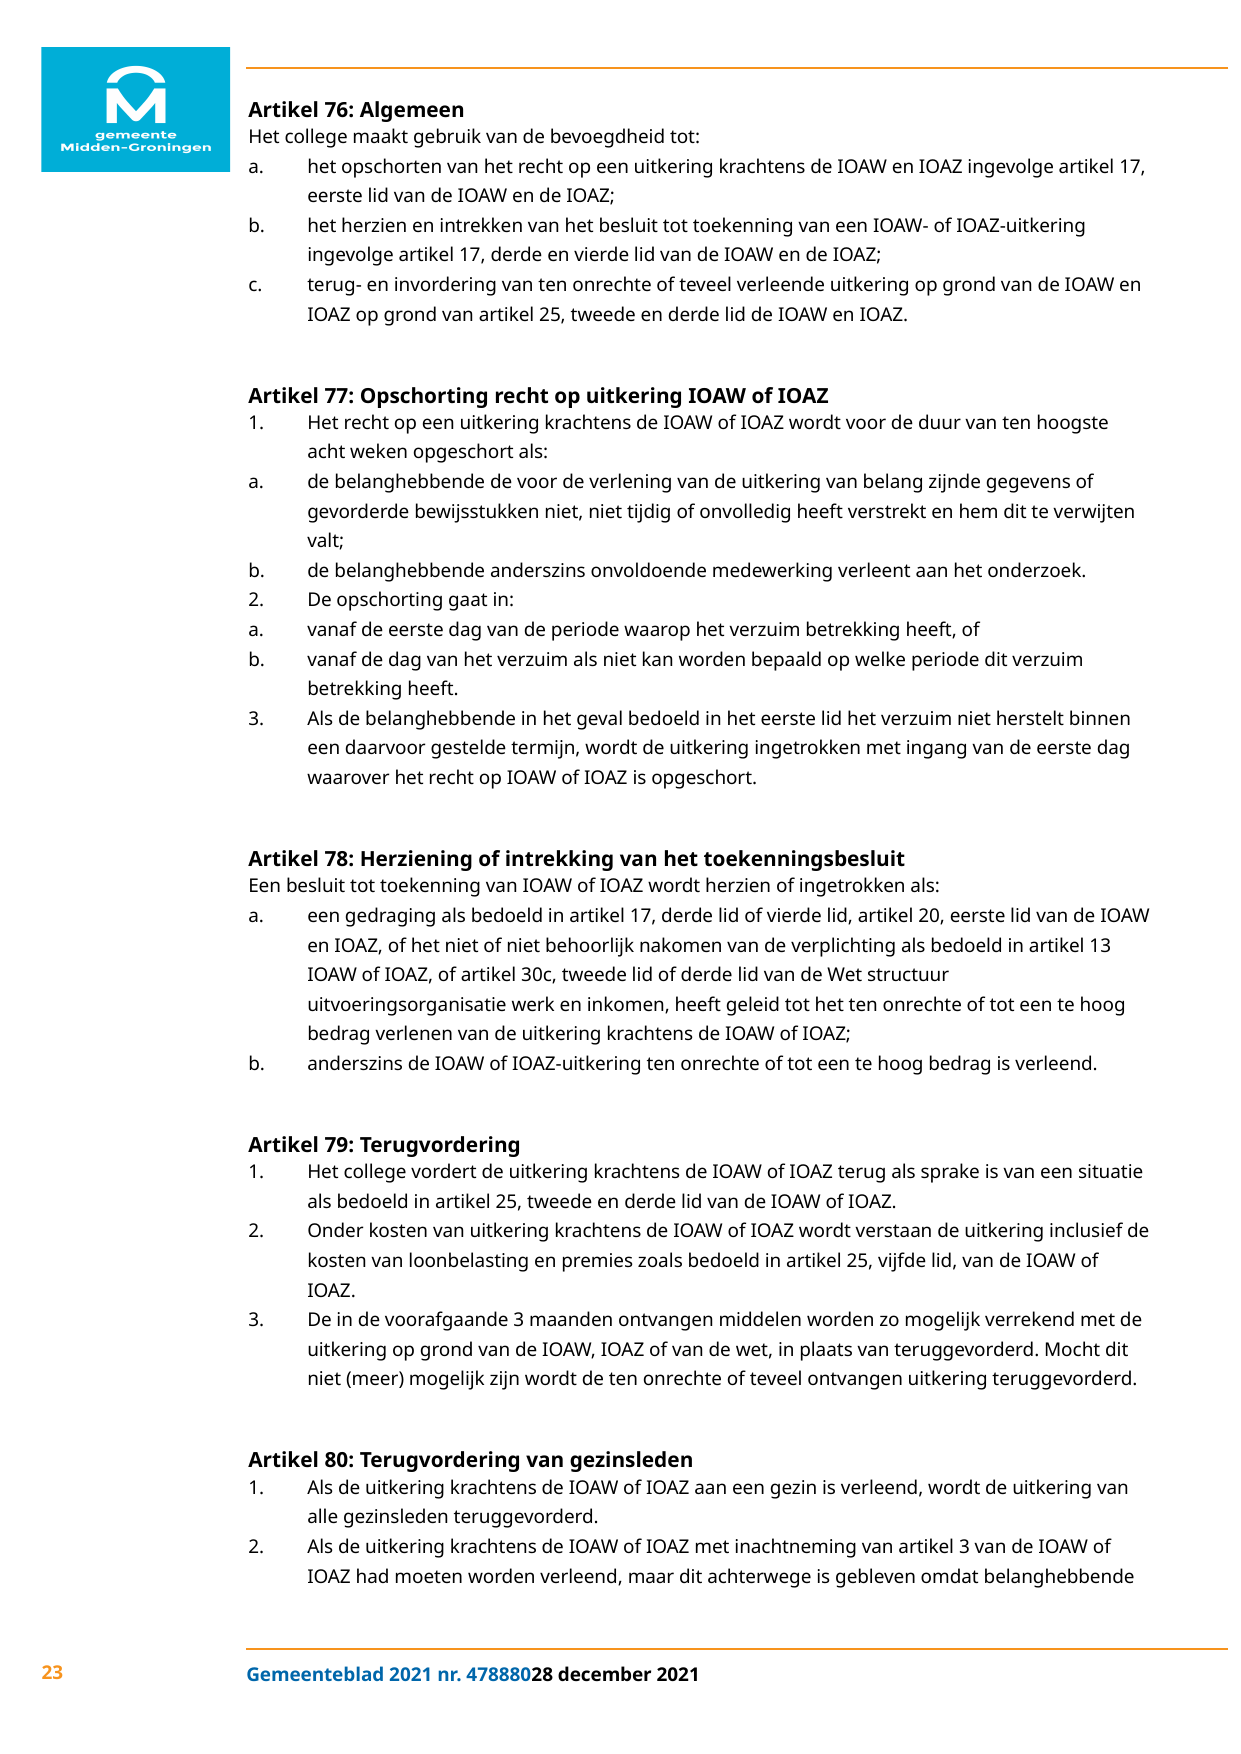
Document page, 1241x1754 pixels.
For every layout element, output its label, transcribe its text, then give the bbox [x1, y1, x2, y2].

list Als de uitkering krachtens de IOAW of IOAZ aan een gezin is verleend, wordt de uitkering van alle gezinsleden teruggevorderd. [248, 1474, 1152, 1529]
text Artikel 79: Terugvordering [248, 1130, 1152, 1158]
list Het recht op een uitkering krachtens de IOAW of IOAZ wordt voor de duur van ten hoogste acht weken opgeschort als: [248, 409, 1152, 464]
list Het college vordert de uitkering krachtens de IOAW of IOAZ terug als sprake is van een situatie als bedoeld in artikel 25, tweede en derde lid van de IOAW of IOAZ. [248, 1158, 1152, 1214]
list Onder kosten van uitkering krachtens de IOAW of IOAZ wordt verstaan de uitkering inclusief de kosten van loonbelasting en premies zoals bedoeld in artikel 25, vijfde lid, van de IOAW of IOAZ. [248, 1218, 1152, 1303]
picture [107, 89, 165, 122]
picture [108, 66, 164, 82]
text Artikel 78: Herziening of intrekking van het toekenningsbesluit [248, 844, 1152, 873]
list de belanghebbende de voor de verlening van de uitkering van belang zijnde gegevens of gevorderde bewijsstukken niet, niet tijdig of onvolledig heeft verstrekt en hem dit te verwijten valt; [248, 468, 1152, 553]
text Artikel 80: Terugvordering van gezinsleden [248, 1446, 1152, 1474]
text Artikel 76: Algemeen [248, 95, 1152, 123]
list Als de belanghebbende in het geval bedoeld in het eerste lid het verzuim niet herstelt binnen een daarvoor gestelde termijn, wordt de uitkering ingetrokken met ingang van de eerste dag waarover het recht op IOAW of IOAZ is opgeschort. [248, 705, 1152, 790]
list het opschorten van het recht op een uitkering krachtens de IOAW en IOAZ ingevolge artikel 17, eerste lid van de IOAW en de IOAZ; [248, 153, 1152, 208]
text Een besluit tot toekenning van IOAW of IOAZ wordt herzien of ingetrokken als: [248, 873, 1152, 898]
list vanaf de eerste dag van de periode waarop het verzuim betrekking heeft, of [248, 616, 1152, 642]
list de belanghebbende anderszins onvoldoende medewerking verleent aan het onderzoek. [248, 557, 1152, 583]
list het herzien en intrekken van het besluit tot toekenning van een IOAW- of IOAZ-uitkering ingevolge artikel 17, derde en vierde lid van de IOAW en de IOAZ; [248, 212, 1152, 267]
picture [184, 146, 190, 153]
list vanaf de dag van het verzuim als niet kan worden bepaald op welke periode dit verzuim betrekking heeft. [248, 646, 1152, 701]
list De opschorting gaat in: [248, 587, 1152, 612]
text Het college maakt gebruik van de bevoegdheid tot: [248, 123, 1152, 149]
list anderszins de IOAW of IOAZ-uitkering ten onrechte of tot een te hoog bedrag is verleend. [248, 1050, 1152, 1076]
list Als de uitkering krachtens de IOAW of IOAZ met inachtneming van artikel 3 van de IOAW of IOAZ had moeten worden verleend, maar dit achterwege is gebleven omdat belanghebbende [248, 1533, 1152, 1588]
list De in de voorafgaande 3 maanden ontvangen middelen worden zo mogelijk verrekend met de uitkering op grond van de IOAW, IOAZ of van de wet, in plaats van teruggevorderd. Mocht dit niet (meer) mogelijk zijn wordt de ten onrechte of teveel ontvangen uitkering teruggevorderd. [248, 1306, 1152, 1391]
text Artikel 77: Opschorting recht op uitkering IOAW of IOAZ [248, 381, 1152, 409]
list een gedraging als bedoeld in artikel 17, derde lid of vierde lid, artikel 20, eerste lid van de IOAW en IOAZ, of het niet of niet behoorlijk nakomen van de verplichting als bedoeld in artikel 13 IOAW of IOAZ, of artikel 30c, tweede lid of derde lid van de Wet structuur uitvoeringsorganisatie werk en inkomen, heeft geleid tot het ten onrechte of tot een te hoog bedrag verlenen van de uitkering krachtens de IOAW of IOAZ; [248, 902, 1152, 1046]
list terug- en invordering van ten onrechte of teveel verleende uitkering op grond van de IOAW en IOAZ op grond van artikel 25, tweede en derde lid de IOAW en IOAZ. [248, 271, 1152, 326]
